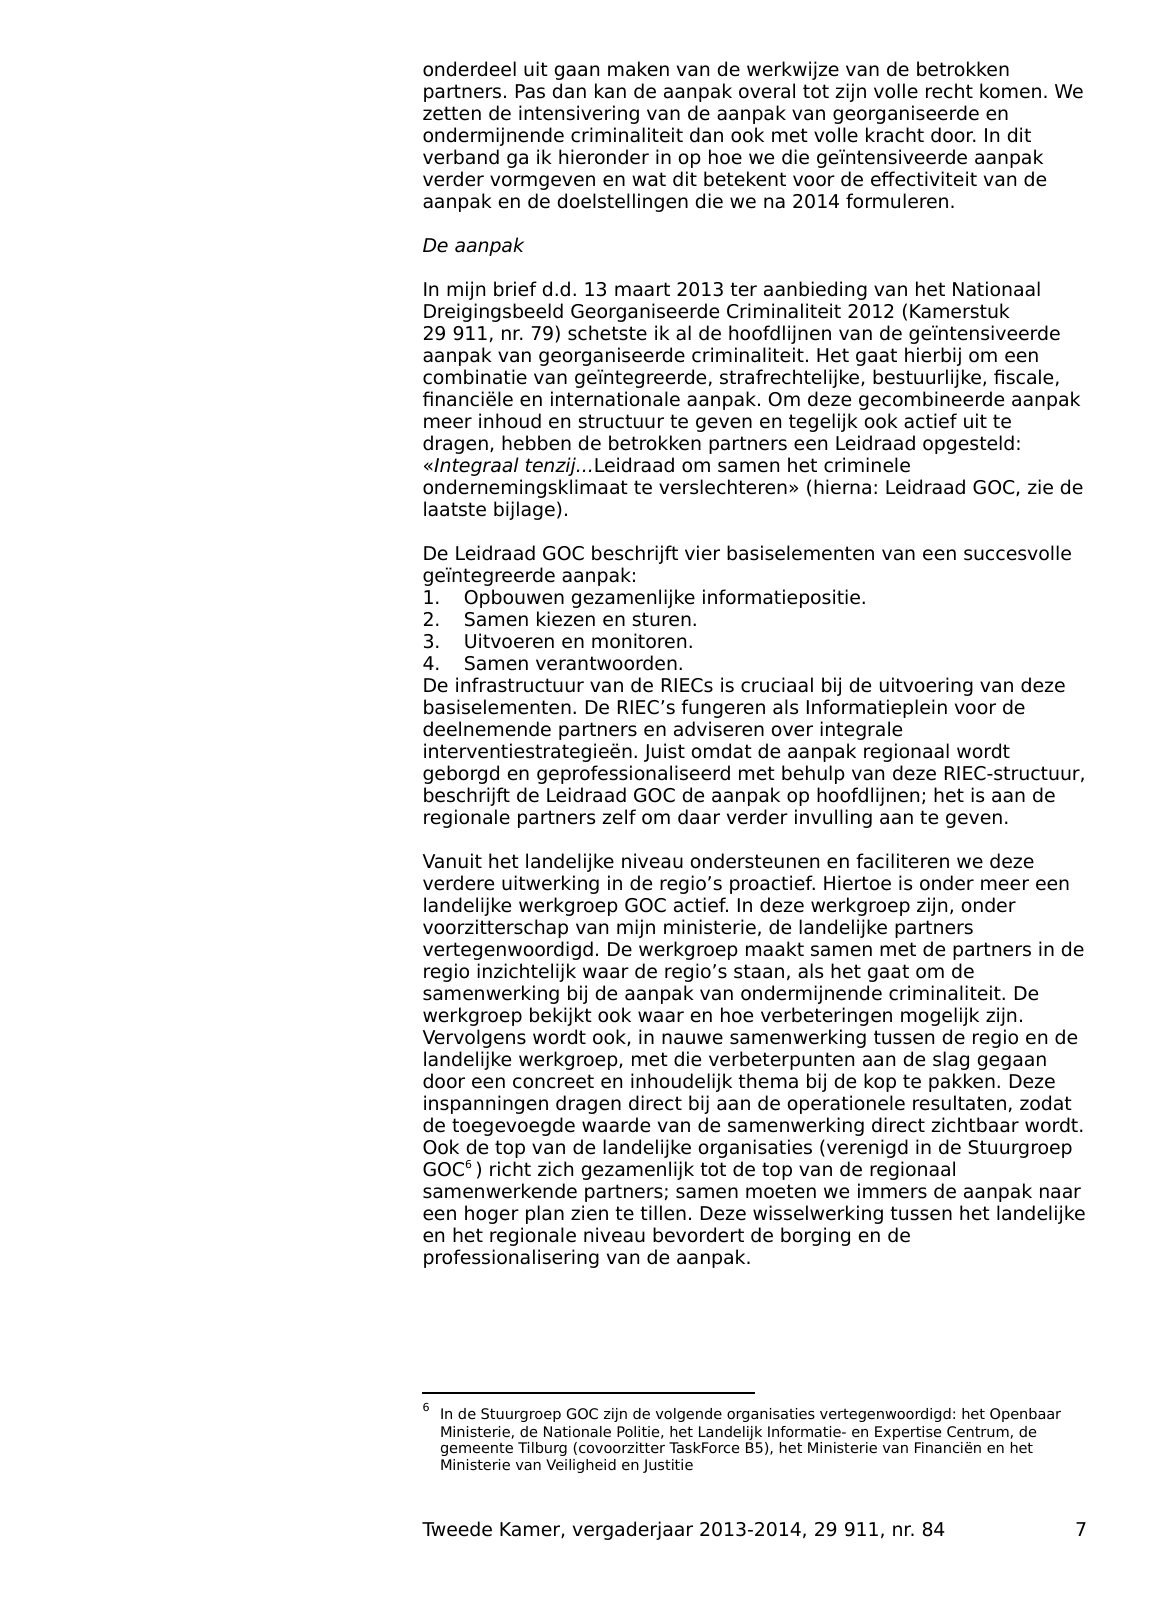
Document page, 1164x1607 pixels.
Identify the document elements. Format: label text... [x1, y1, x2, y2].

text Vanuit het landelijke niveau ondersteunen en faciliteren we deze verdere uitwerking in de regio’s proactief. Hiertoe is onder meer een landelijke werkgroep GOC actief. In deze werkgroep zijn, onder voorzitterschap van mijn ministerie, de landelijke partners vertegenwoordigd. De werkgroep maakt samen met de partners in de regio inzichtelijk waar de regio’s staan, als het gaat om de samenwerking bij de aanpak van ondermijnende criminaliteit. De werkgroep bekijkt ook waar en hoe verbeteringen mogelijk zijn. Vervolgens wordt ook, in nauwe samenwerking tussen de regio en de landelijke werkgroep, met die verbeterpunten aan de slag gegaan door een concreet en inhoudelijk thema bij de kop te pakken. Deze inspanningen dragen direct bij aan de operationele resultaten, zodat de toegevoegde waarde van de samenwerking direct zichtbaar wordt. Ook de top van de landelijke organisaties (verenigd in de Stuurgroep GOC) richt zich gezamenlijk tot de top van de regionaal samenwerkende partners; samen moeten we immers de aanpak naar een hoger plan zien te tillen. Deze wisselwerking tussen het landelijke en het regionale niveau bevordert de borging en de professionalisering van de aanpak. [422, 851, 1087, 1269]
subtitle De aanpak [422, 235, 1087, 257]
text De Leidraad GOC beschrijft vier basiselementen van een succesvolle geïntegreerde aanpak: [422, 543, 1087, 587]
text In de Stuurgroep GOC zijn de volgende organisaties vertegenwoordigd: het Openbaar Ministerie, de Nationale Politie, het Landelijk Informatie- en Expertise Centrum, de gemeente Tilburg (covoorzitter TaskForce B5), het Ministerie van Financiën en het Ministerie van Veiligheid en Justitie [422, 1402, 1087, 1474]
text 1. Opbouwen gezamenlijke informatiepositie. [422, 587, 1087, 609]
text In mijn brief d.d. 13 maart 2013 ter aanbieding van het Nationaal Dreigingsbeeld Georganiseerde Criminaliteit 2012 (Kamerstuk 29 911, nr. 79) schetste ik al de hoofdlijnen van de geïntensiveerde aanpak van georganiseerde criminaliteit. Het gaat hierbij om een combinatie van geïntegreerde, strafrechtelijke, bestuurlijke, fiscale, financiële en internationale aanpak. Om deze gecombineerde aanpak meer inhoud en structuur te geven en tegelijk ook actief uit te dragen, hebben de betrokken partners een Leidraad opgesteld: «Integraal tenzij...Leidraad om samen het criminele ondernemingsklimaat te verslechteren» (hierna: Leidraad GOC, zie de laatste bijlage). [422, 279, 1087, 521]
text onderdeel uit gaan maken van de werkwijze van de betrokken partners. Pas dan kan de aanpak overal tot zijn volle recht komen. We zetten de intensivering van de aanpak van georganiseerde en ondermijnende criminaliteit dan ook met volle kracht door. In dit verband ga ik hieronder in op hoe we die geïntensiveerde aanpak verder vormgeven en wat dit betekent voor de effectiviteit van de aanpak en de doelstellingen die we na 2014 formuleren. [422, 59, 1087, 213]
text 3. Uitvoeren en monitoren. [422, 631, 1087, 653]
text 2. Samen kiezen en sturen. [422, 609, 1087, 631]
text 4. Samen verantwoorden. [422, 653, 1087, 675]
text De infrastructuur van de RIECs is cruciaal bij de uitvoering van deze basiselementen. De RIEC’s fungeren als Informatieplein voor de deelnemende partners en adviseren over integrale interventiestrategieën. Juist omdat de aanpak regionaal wordt geborgd en geprofessionaliseerd met behulp van deze RIEC-structuur, beschrijft de Leidraad GOC de aanpak op hoofdlijnen; het is aan de regionale partners zelf om daar verder invulling aan te geven. [422, 675, 1087, 829]
